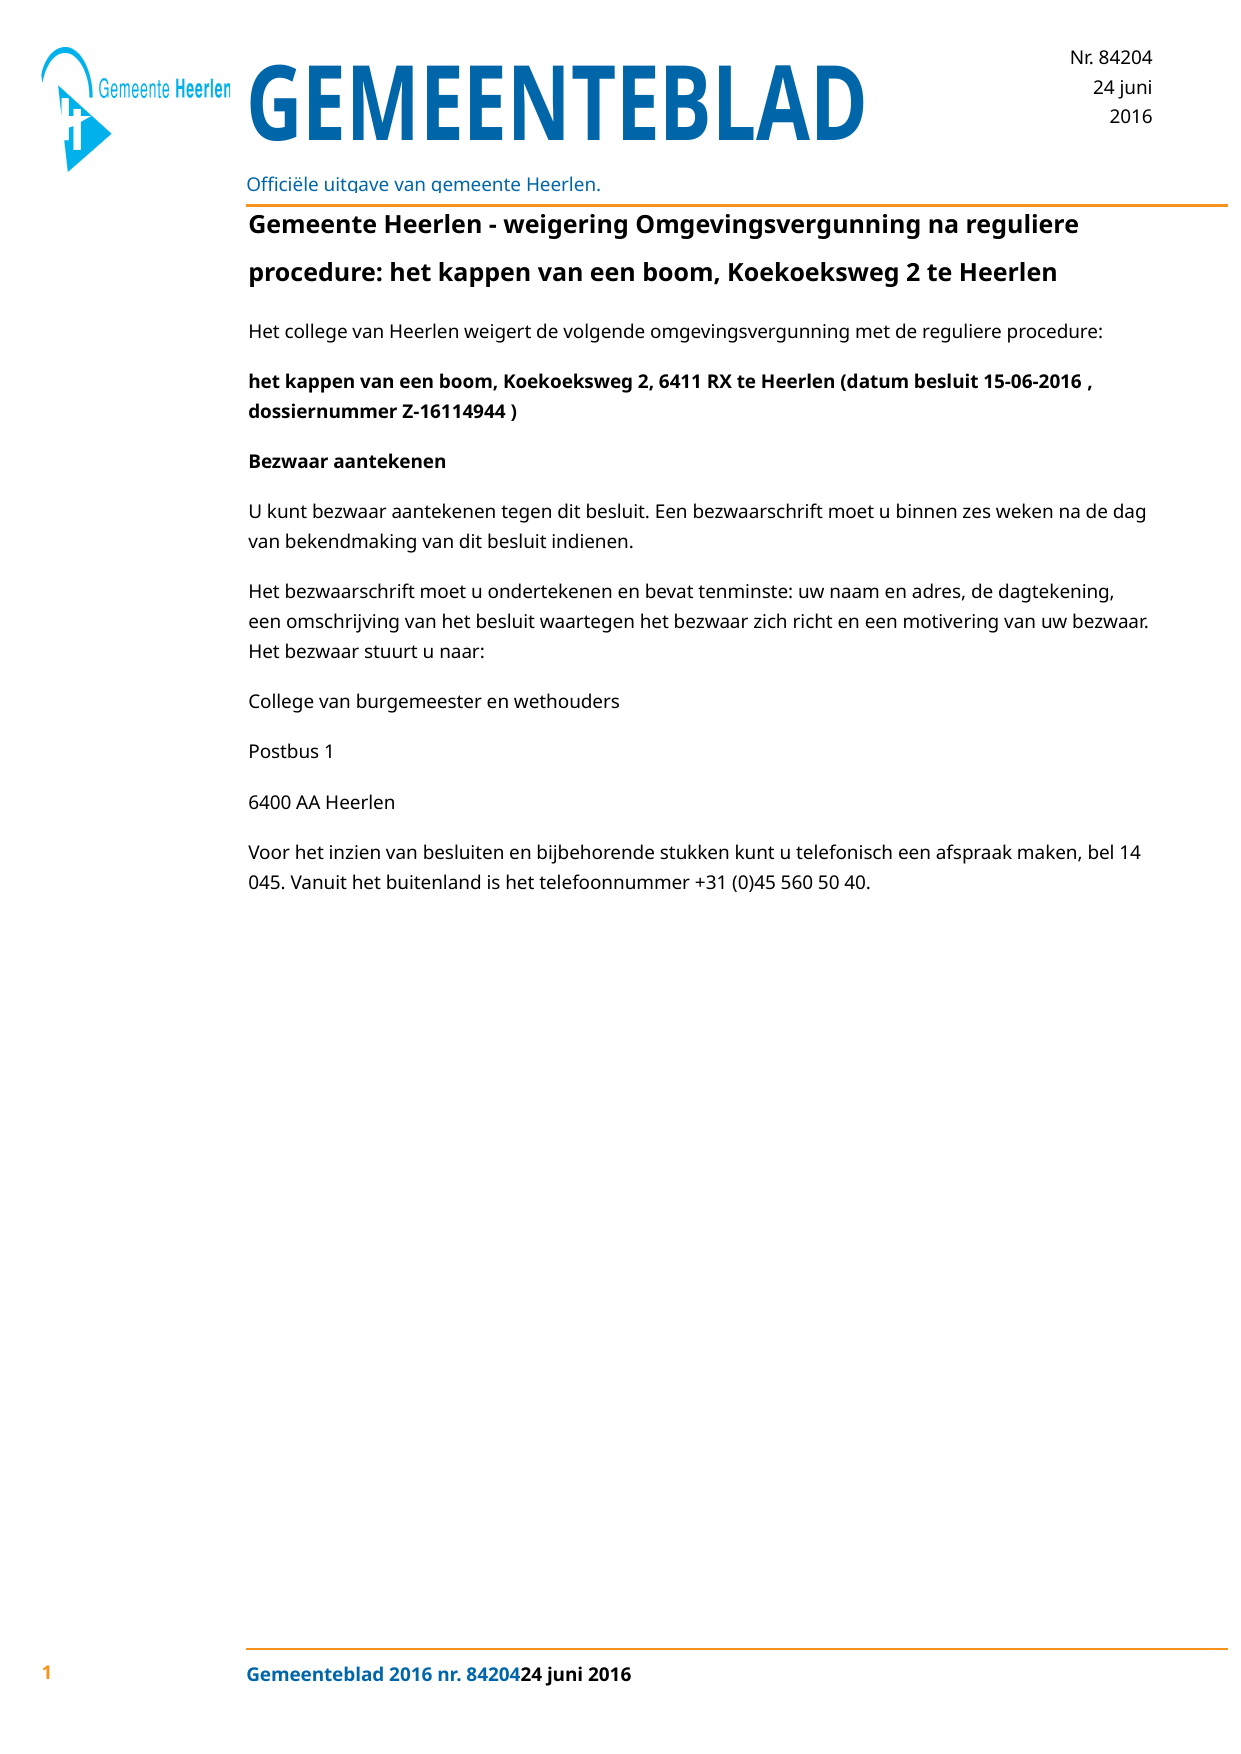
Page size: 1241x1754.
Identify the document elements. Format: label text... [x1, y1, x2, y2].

text College van burgemeester en wethouders [248, 688, 1152, 714]
text Voor het inzien van besluiten en bijbehorende stukken kunt u telefonisch een afspraak maken, bel 14 045. Vanuit het buitenland is het telefoonnummer +31 (0)45 560 50 40. [248, 839, 1152, 895]
picture [41, 47, 231, 172]
text U kunt bezwaar aantekenen tegen dit besluit. Een bezwaarschrift moet u binnen zes weken na de dag van bekendmaking van dit besluit indienen. [248, 499, 1152, 554]
text Het bezwaarschrift moet u ondertekenen en bevat tenminste: uw naam en adres, de dagtekening, een omschrijving van het besluit waartegen het bezwaar zich richt en een motivering van uw bezwaar. Het bezwaar stuurt u naar: [248, 579, 1152, 664]
text 6400 AA Heerlen [248, 789, 1152, 815]
picture [41, 47, 58, 70]
text Bezwaar aantekenen [248, 448, 1152, 474]
text Gemeente Heerlen - weigering Omgevingsvergunning na reguliere procedure: het kappen van een boom, Koekoeksweg 2 te Heerlen [248, 207, 1152, 288]
text Het college van Heerlen weigert de volgende omgevingsvergunning met de reguliere procedure: [248, 318, 1152, 344]
text het kappen van een boom, Koekoeksweg 2, 6411 RX te Heerlen (datum besluit 15-06-2016 , dossiernummer Z-16114944 ) [248, 368, 1152, 424]
text Postbus 1 [248, 739, 1152, 764]
